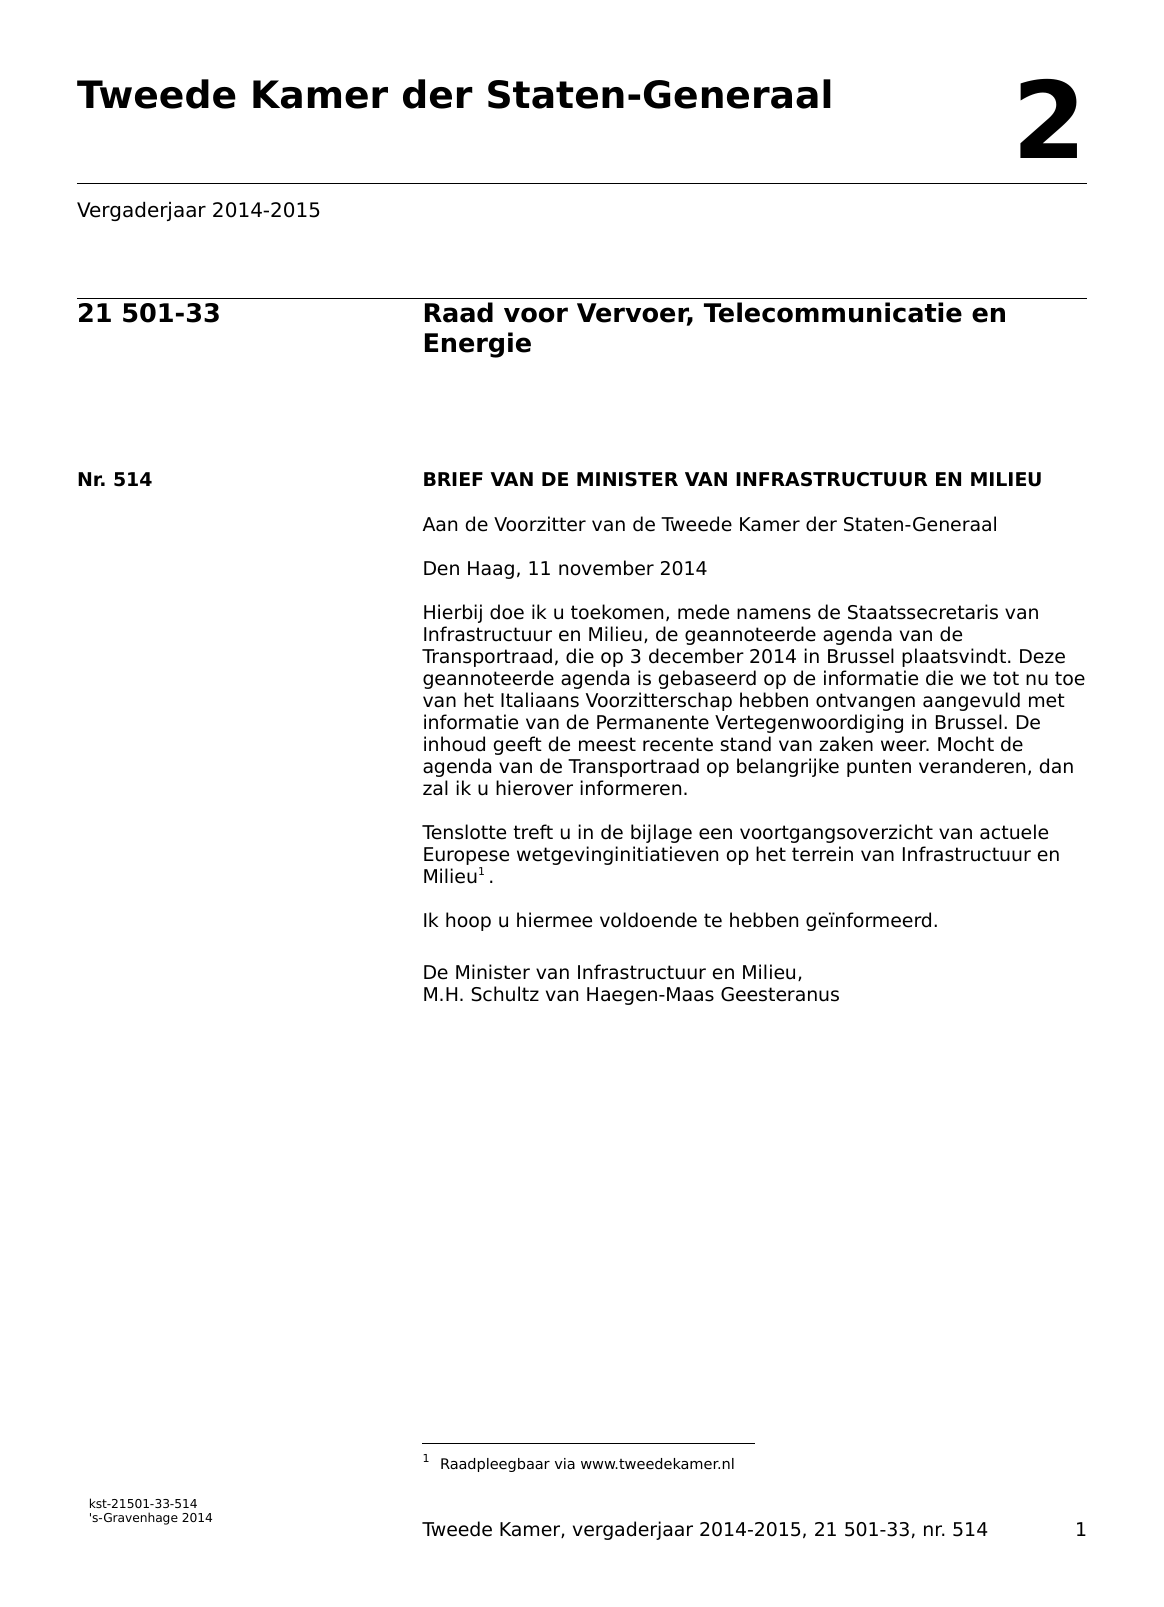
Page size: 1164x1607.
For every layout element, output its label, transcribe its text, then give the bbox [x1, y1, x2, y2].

table_header Tweede Kamer der Staten-Generaal [77, 59, 886, 183]
table_cell Vergaderjaar 2014-2015 [77, 184, 1087, 298]
text Raadpleegbaar via www.tweedekamer.nl [422, 1452, 1087, 1474]
text Hierbij doe ik u toekomen, mede namens de Staatssecretaris van Infrastructuur en Milieu, de geannoteerde agenda van de Transportraad, die op 3 december 2014 in Brussel plaatsvindt. Deze geannoteerde agenda is gebaseerd op de informatie die we tot nu toe van het Italiaans Voorzitterschap hebben ontvangen aangevuld met informatie van de Permanente Vertegenwoordiging in Brussel. De inhoud geeft de meest recente stand van zaken weer. Mocht de agenda van de Transportraad op belangrijke punten veranderen, dan zal ik u hierover informeren. [422, 602, 1087, 800]
subtitle 21 501-33 Raad voor Vervoer, Telecommunicatie en Energie [77, 299, 1087, 358]
text Aan de Voorzitter van de Tweede Kamer der Staten-Generaal [422, 513, 1087, 536]
subtitle Nr. 514 BRIEF VAN DE MINISTER VAN INFRASTRUCTUUR EN MILIEU [77, 469, 1087, 491]
text De Minister van Infrastructuur en Milieu, M.H. Schultz van Haegen-Maas Geesteranus [422, 962, 1087, 1006]
text 's-Gravenhage 2014 [88, 1511, 323, 1525]
table_header 2 [886, 59, 1087, 183]
text Ik hoop u hiermee voldoende te hebben geïnformeerd. [422, 910, 1087, 932]
text Den Haag, 11 november 2014 [422, 558, 1087, 580]
text Tenslotte treft u in de bijlage een voortgangsoverzicht van actuele Europese wetgevinginitiatieven op het terrein van Infrastructuur en Milieu. [422, 822, 1087, 888]
text kst-21501-33-514 [88, 1497, 323, 1511]
